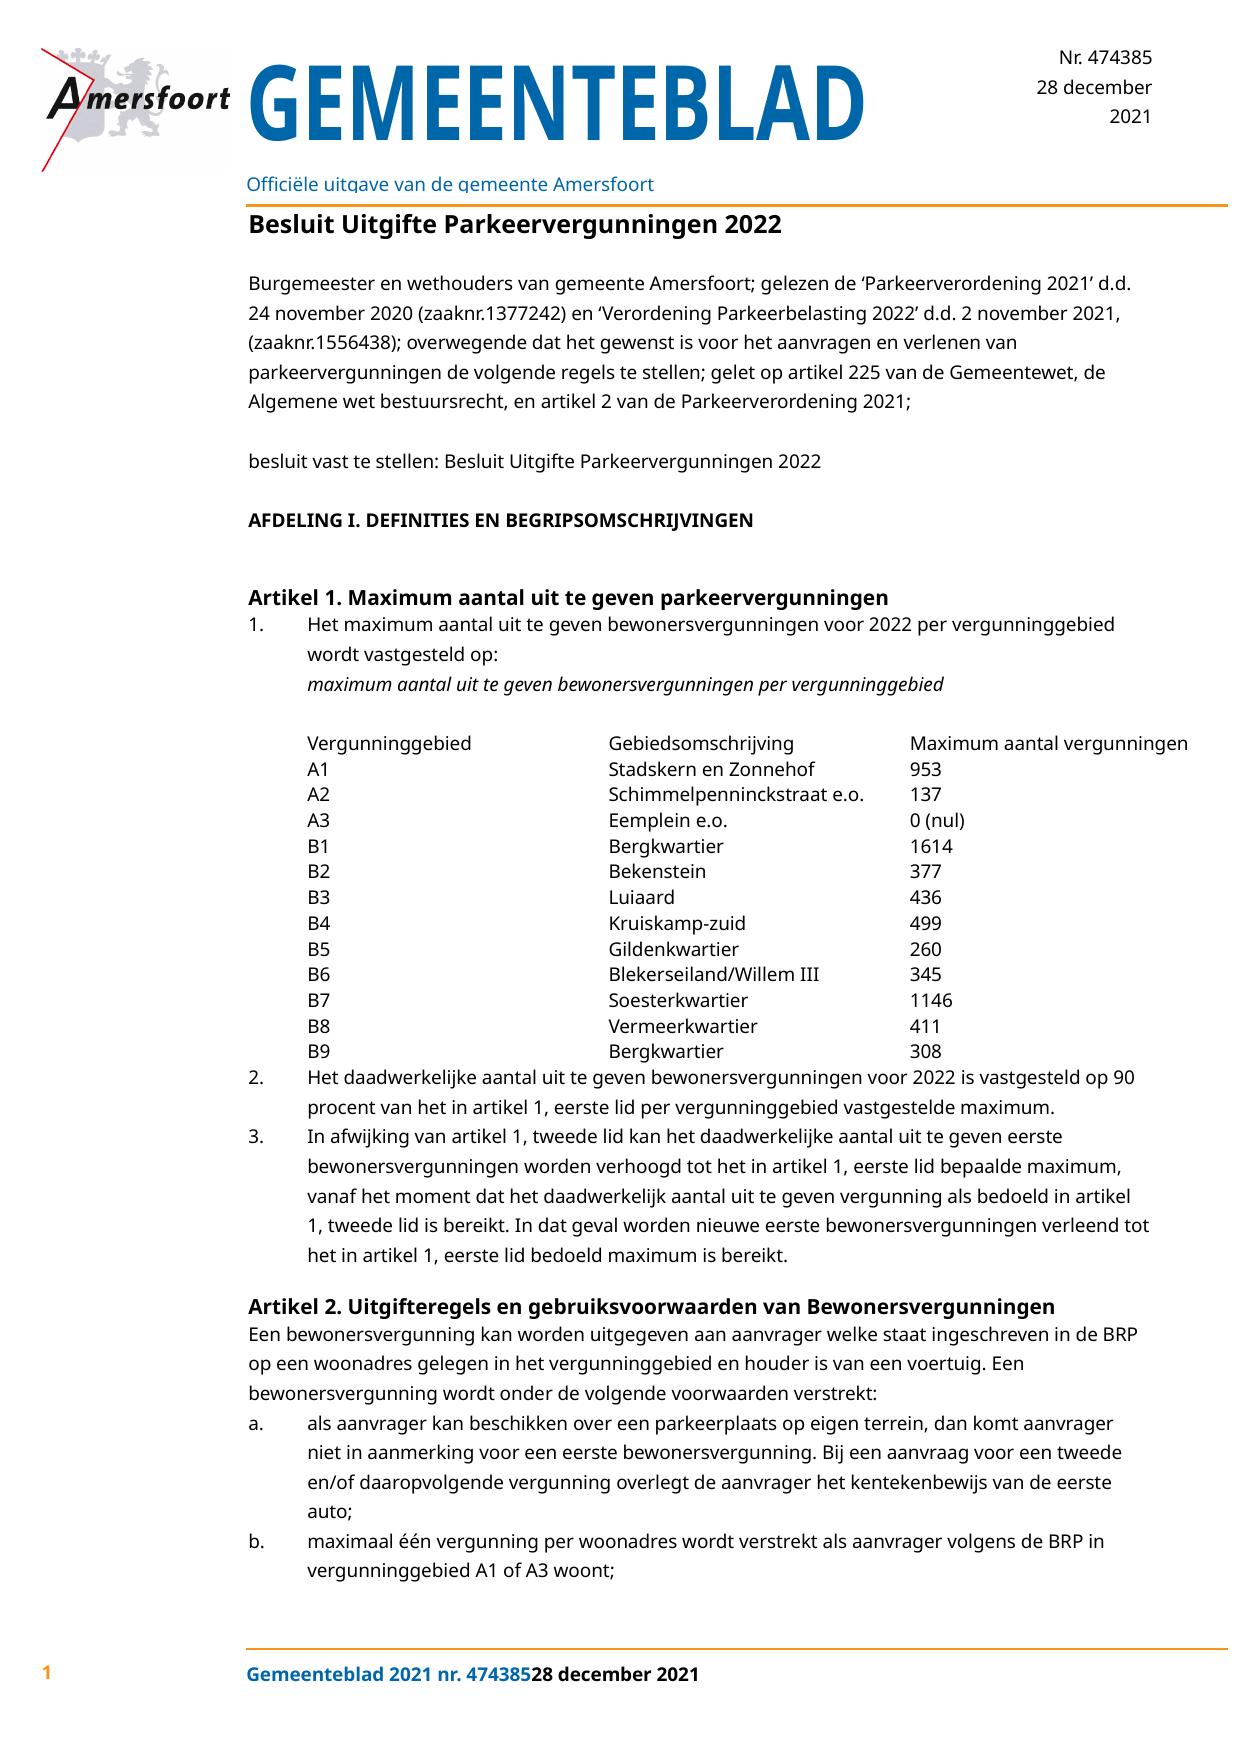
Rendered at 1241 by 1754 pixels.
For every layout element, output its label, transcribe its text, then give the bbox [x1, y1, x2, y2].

table_cell 436 [910, 884, 1211, 910]
table_cell B8 [307, 1013, 608, 1039]
table_cell 377 [910, 859, 1211, 884]
list In afwijking van artikel 1, tweede lid kan het daadwerkelijke aantal uit te geven eerste bewonersvergunningen worden verhoogd tot het in artikel 1, eerste lid bepaalde maximum, vanaf het moment dat het daadwerkelijk aantal uit te geven vergunning als bedoeld in artikel 1, tweede lid is bereikt. In dat geval worden nieuwe eerste bewonersvergunningen verleend tot het in artikel 1, eerste lid bedoeld maximum is bereikt. [248, 1124, 1152, 1268]
table_header Gebiedsomschrijving [608, 730, 909, 756]
text Burgemeester en wethouders van gemeente Amersfoort; gelezen de ‘Parkeerverordening 2021’ d.d. 24 november 2020 (zaaknr.1377242) en ‘Verordening Parkeerbelasting 2022’ d.d. 2 november 2021, (zaaknr.1556438); overwegende dat het gewenst is voor het aanvragen en verlenen van parkeervergunningen de volgende regels te stellen; gelet op artikel 225 van de Gemeentewet, de Algemene wet bestuursrecht, en artikel 2 van de Parkeerverordening 2021; [248, 270, 1152, 414]
list maximaal één vergunning per woonadres wordt verstrekt als aanvrager volgens de BRP in vergunninggebied A1 of A3 woont; [248, 1528, 1152, 1583]
table_cell 499 [910, 910, 1211, 936]
table_cell Gildenkwartier [608, 936, 909, 962]
table_cell Bekenstein [608, 859, 909, 884]
table_cell Kruiskamp-zuid [608, 910, 909, 936]
table_cell 1614 [910, 833, 1211, 859]
table_cell Schimmelpenninckstraat e.o. [608, 781, 909, 807]
table_cell 345 [910, 962, 1211, 987]
table_cell Bergkwartier [608, 1039, 909, 1064]
table_cell 411 [910, 1013, 1211, 1039]
table_cell B7 [307, 987, 608, 1013]
table_cell Luiaard [608, 884, 909, 910]
list als aanvrager kan beschikken over een parkeerplaats op eigen terrein, dan komt aanvrager niet in aanmerking voor een eerste bewonersvergunning. Bij een aanvraag voor een tweede en/of daaropvolgende vergunning overlegt de aanvrager het kentekenbewijs van de eerste auto; [248, 1410, 1152, 1524]
list maximum aantal uit te geven bewonersvergunningen per vergunninggebied [248, 671, 1152, 696]
table_header Vergunninggebied [307, 730, 608, 756]
table_cell Stadskern en Zonnehof [608, 756, 909, 781]
table_cell Bergkwartier [608, 833, 909, 859]
table_cell Vermeerkwartier [608, 1013, 909, 1039]
table_header Maximum aantal vergunningen [910, 730, 1211, 756]
table_cell Eemplein e.o. [608, 807, 909, 833]
table_cell A2 [307, 781, 608, 807]
table_cell 260 [910, 936, 1211, 962]
table_cell 308 [910, 1039, 1211, 1064]
table_cell B3 [307, 884, 608, 910]
table_cell 1146 [910, 987, 1211, 1013]
table_cell B4 [307, 910, 608, 936]
table_cell B1 [307, 833, 608, 859]
text Een bewonersvergunning kan worden uitgegeven aan aanvrager welke staat ingeschreven in de BRP op een woonadres gelegen in het vergunninggebied en houder is van een voertuig. Een bewonersvergunning wordt onder de volgende voorwaarden verstrekt: [248, 1321, 1152, 1406]
picture [41, 47, 231, 172]
table_cell 0 (nul) [910, 807, 1211, 833]
list Het daadwerkelijke aantal uit te geven bewonersvergunningen voor 2022 is vastgesteld op 90 procent van het in artikel 1, eerste lid per vergunninggebied vastgestelde maximum. [248, 1064, 1152, 1120]
text Besluit Uitgifte Parkeervergunningen 2022 [248, 207, 1152, 241]
text besluit vast te stellen: Besluit Uitgifte Parkeervergunningen 2022 [248, 448, 1152, 473]
table_cell B2 [307, 859, 608, 884]
table_cell B5 [307, 936, 608, 962]
text Artikel 2. Uitgifteregels en gebruiksvoorwaarden van Bewonersvergunningen [248, 1292, 1152, 1321]
text Artikel 1. Maximum aantal uit te geven parkeervergunningen [248, 583, 1152, 612]
table_cell Blekerseiland/Willem III [608, 962, 909, 987]
table_cell A3 [307, 807, 608, 833]
table_cell 953 [910, 756, 1211, 781]
text AFDELING I. DEFINITIES EN BEGRIPSOMSCHRIJVINGEN [248, 507, 1152, 533]
list Het maximum aantal uit te geven bewonersvergunningen voor 2022 per vergunninggebied wordt vastgesteld op: [248, 612, 1152, 667]
table_cell B9 [307, 1039, 608, 1064]
table_cell Soesterkwartier [608, 987, 909, 1013]
table_cell B6 [307, 962, 608, 987]
table_cell A1 [307, 756, 608, 781]
table_cell 137 [910, 781, 1211, 807]
